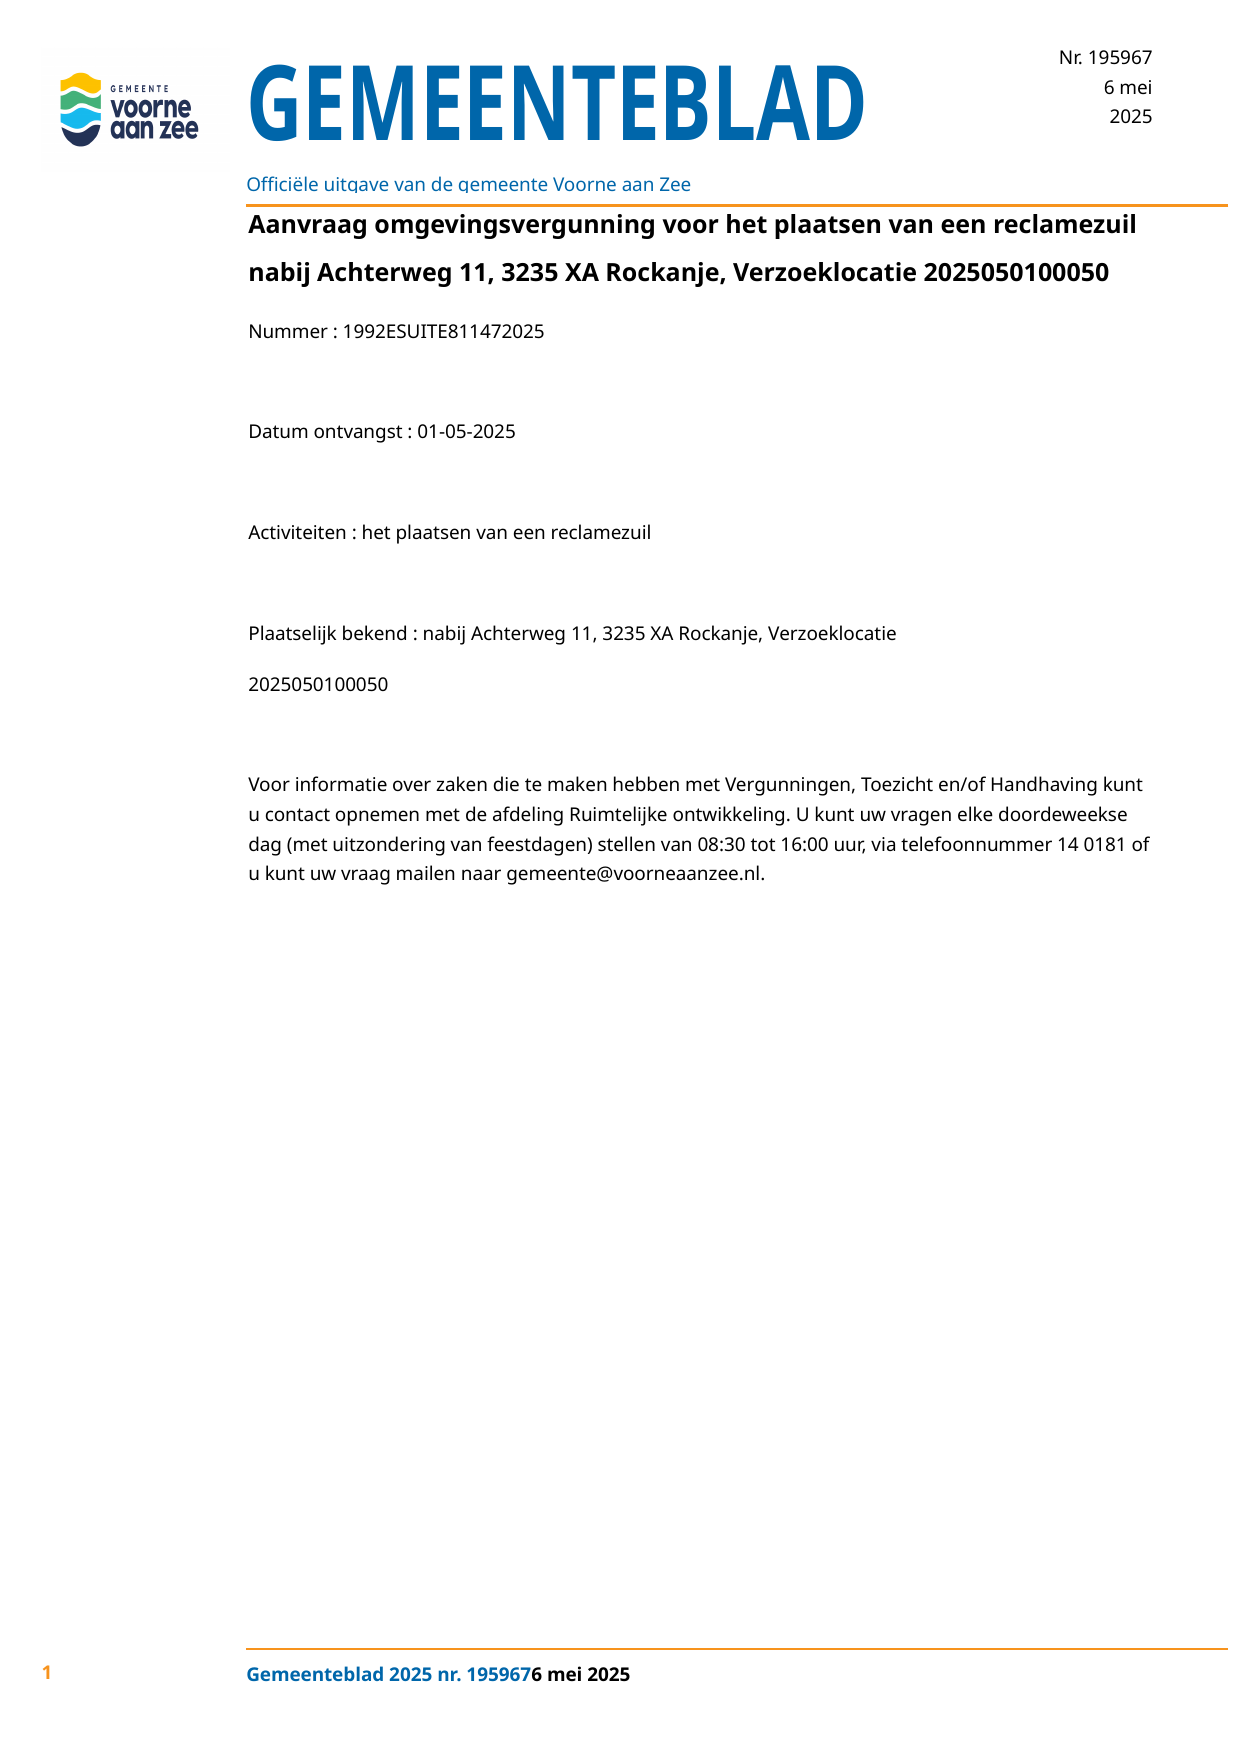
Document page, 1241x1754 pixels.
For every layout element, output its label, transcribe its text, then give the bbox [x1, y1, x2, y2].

text Aanvraag omgevingsvergunning voor het plaatsen van een reclamezuil nabij Achterweg 11, 3235 XA Rockanje, Verzoeklocatie 2025050100050 [248, 207, 1152, 288]
text 2025050100050 [248, 671, 1152, 697]
text Nummer : 1992ESUITE811472025 [248, 318, 1152, 344]
picture [41, 47, 231, 172]
text Plaatselijk bekend : nabij Achterweg 11, 3235 XA Rockanje, Verzoeklocatie [248, 620, 1152, 646]
text Voor informatie over zaken die te maken hebben met Vergunningen, Toezicht en/of Handhaving kunt u contact opnemen met de afdeling Ruimtelijke ontwikkeling. U kunt uw vragen elke doordeweekse dag (met uitzondering van feestdagen) stellen van 08:30 tot 16:00 uur, via telefoonnummer 14 0181 of u kunt uw vraag mailen naar gemeente@voorneaanzee.nl. [248, 772, 1152, 886]
text Datum ontvangst : 01-05-2025 [248, 419, 1152, 444]
text Activiteiten : het plaatsen van een reclamezuil [248, 519, 1152, 545]
